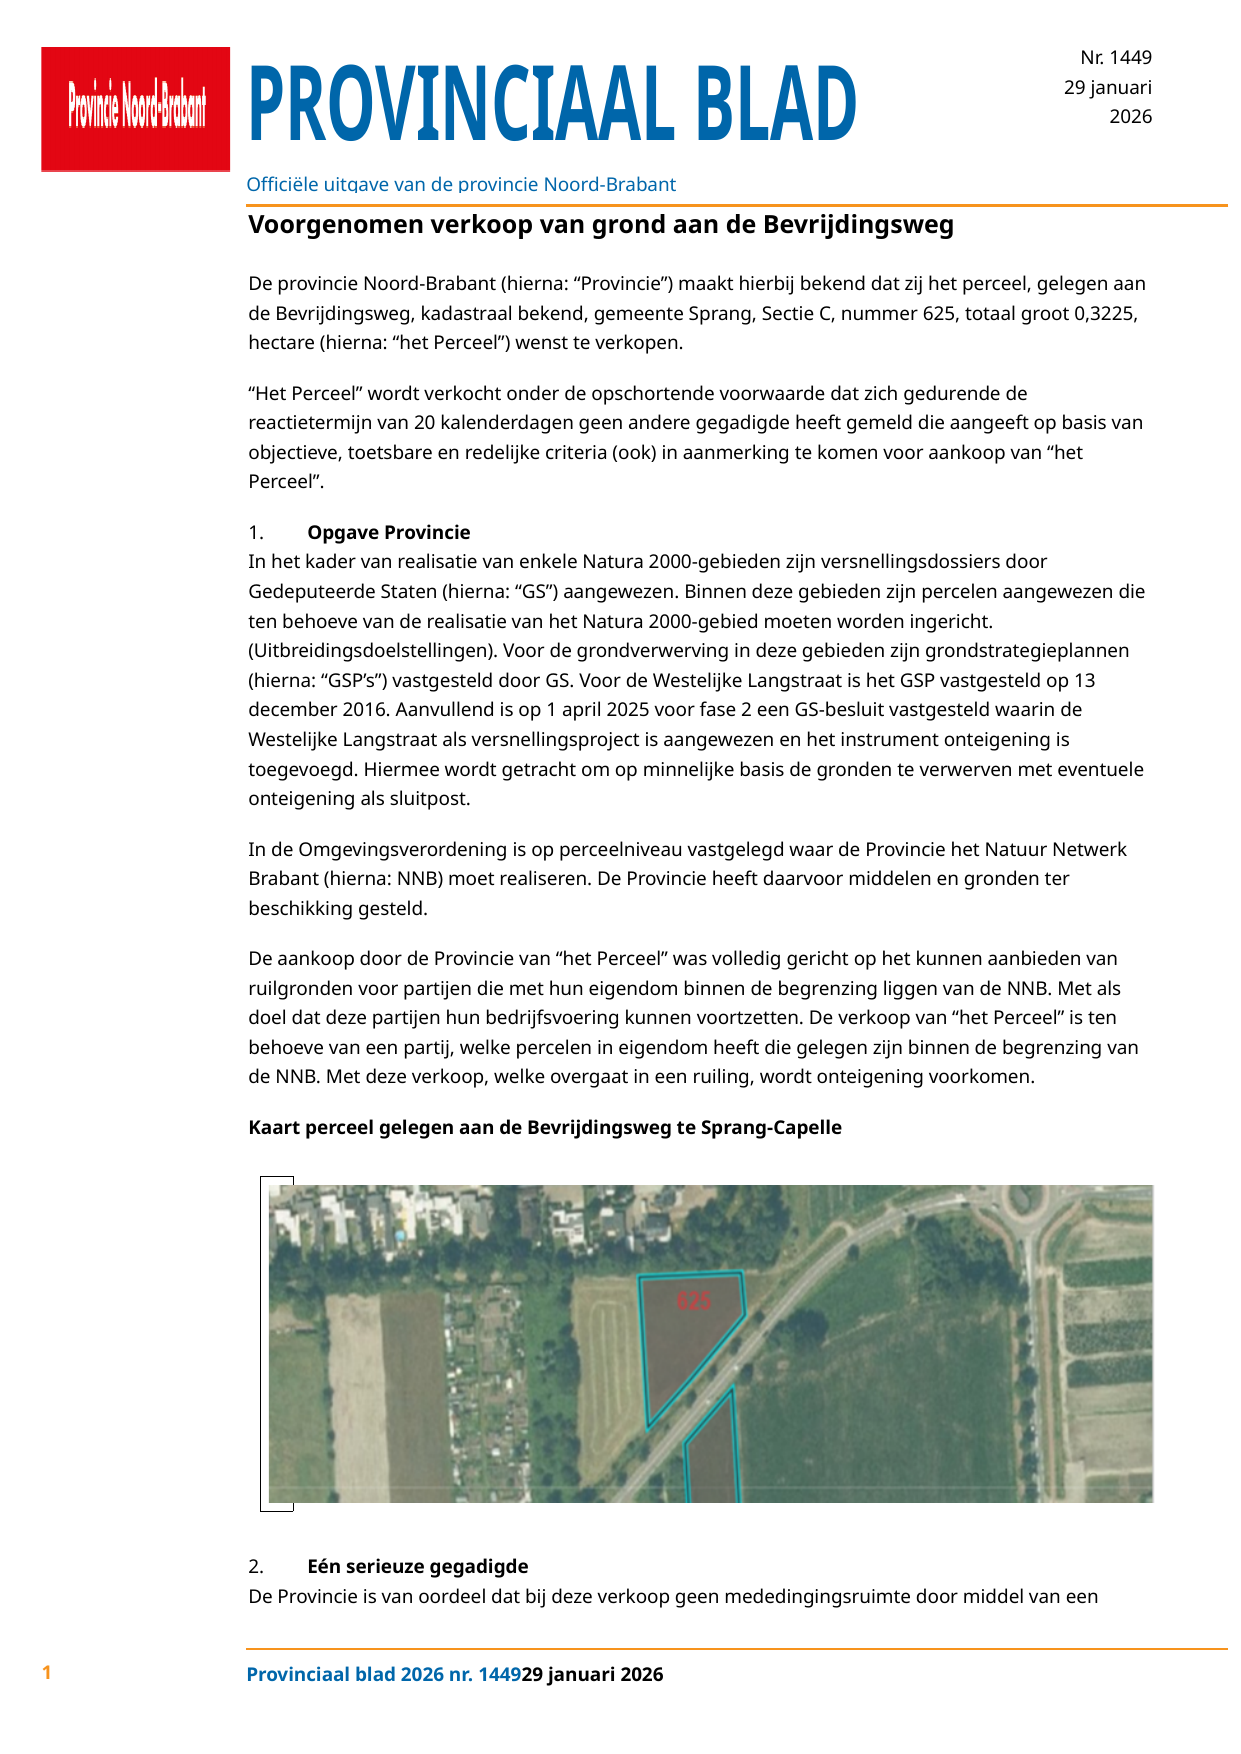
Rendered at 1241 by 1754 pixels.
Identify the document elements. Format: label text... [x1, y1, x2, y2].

text “Het Perceel” wordt verkocht onder de opschortende voorwaarde dat zich gedurende de reactietermijn van 20 kalenderdagen geen andere gegadigde heeft gemeld die aangeeft op basis van objectieve, toetsbare en redelijke criteria (ook) in aanmerking te komen voor aankoop van “het Perceel”. [248, 380, 1152, 494]
text In het kader van realisatie van enkele Natura 2000-gebieden zijn versnellingsdossiers door Gedeputeerde Staten (hierna: “GS”) aangewezen. Binnen deze gebieden zijn percelen aangewezen die ten behoeve van de realisatie van het Natura 2000-gebied moeten worden ingericht. (Uitbreidingsdoelstellingen). Voor de grondverwerving in deze gebieden zijn grondstrategieplannen (hierna: “GSP’s”) vastgesteld door GS. Voor de Westelijke Langstraat is het GSP vastgesteld op 13 december 2016. Aanvullend is op 1 april 2025 voor fase 2 een GS-besluit vastgesteld waarin de Westelijke Langstraat als versnellingsproject is aangewezen en het instrument onteigening is toegevoegd. Hiermee wordt getracht om op minnelijke basis de gronden te verwerven met eventuele onteigening als sluitpost. [248, 549, 1152, 811]
picture [268, 1185, 1155, 1503]
text Voorgenomen verkoop van grond aan de Bevrijdingsweg [248, 207, 1152, 241]
text De Provincie is van oordeel dat bij deze verkoop geen mededingingsruimte door middel van een [248, 1583, 1152, 1609]
list Eén serieuze gegadigde [248, 1553, 1152, 1579]
text De provincie Noord-Brabant (hierna: “Provincie”) maakt hierbij bekend dat zij het perceel, gelegen aan de Bevrijdingsweg, kadastraal bekend, gemeente Sprang, Sectie C, nummer 625, totaal groot 0,3225, hectare (hierna: “het Perceel”) wenst te verkopen. [248, 270, 1152, 355]
list Opgave Provincie [248, 519, 1152, 545]
text De aankoop door de Provincie van “het Perceel” was volledig gericht op het kunnen aanbieden van ruilgronden voor partijen die met hun eigendom binnen de begrenzing liggen van de NNB. Met als doel dat deze partijen hun bedrijfsvoering kunnen voortzetten. De verkoop van “het Perceel” is ten behoeve van een partij, welke percelen in eigendom heeft die gelegen zijn binnen de begrenzing van de NNB. Met deze verkoop, welke overgaat in een ruiling, wordt onteigening voorkomen. [248, 945, 1152, 1089]
text Kaart perceel gelegen aan de Bevrijdingsweg te Sprang-Capelle [248, 1114, 1152, 1140]
text In de Omgevingsverordening is op perceelniveau vastgelegd waar de Provincie het Natuur Netwerk Brabant (hierna: NNB) moet realiseren. De Provincie heeft daarvoor middelen en gronden ter beschikking gesteld. [248, 836, 1152, 921]
picture [41, 47, 231, 172]
